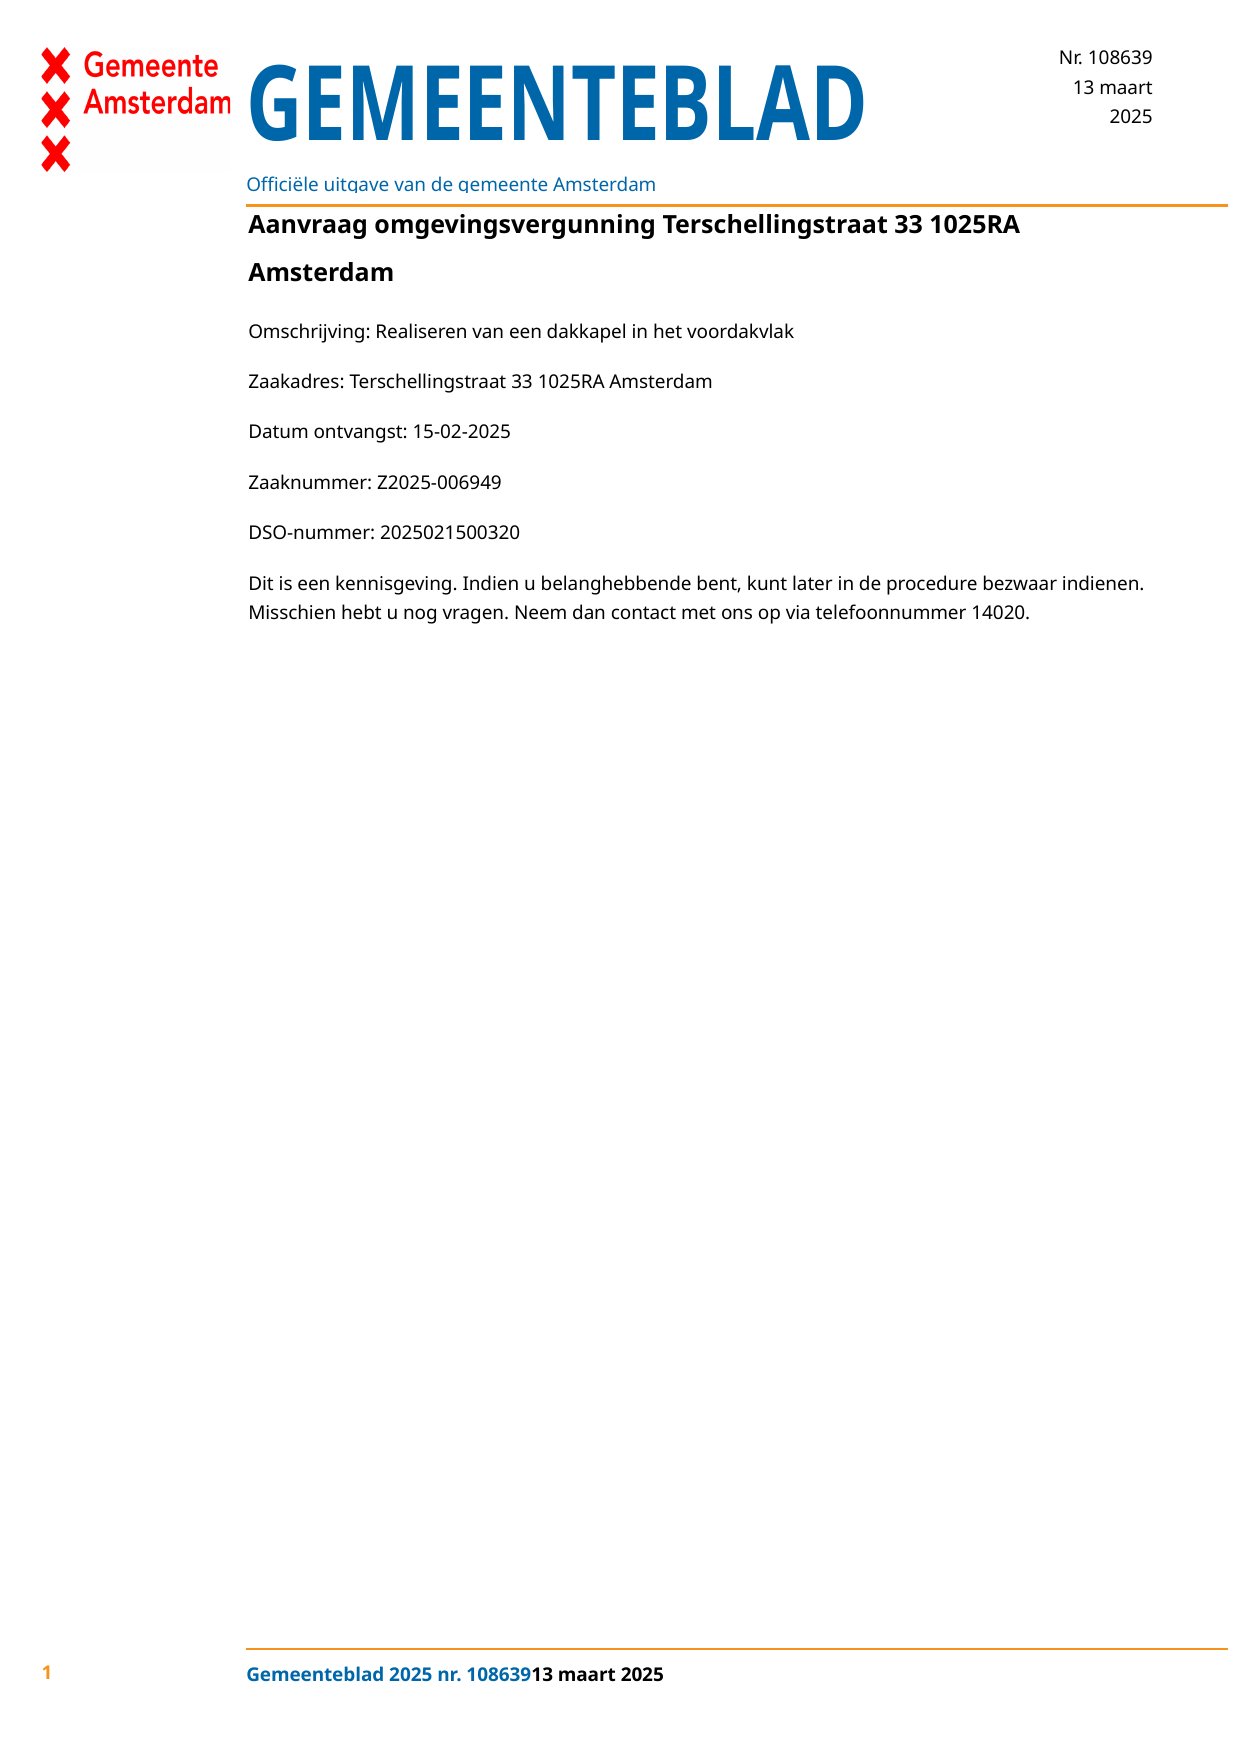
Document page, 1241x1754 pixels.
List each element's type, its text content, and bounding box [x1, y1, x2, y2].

text Dit is een kennisgeving. Indien u belanghebbende bent, kunt later in de procedure bezwaar indienen. Misschien hebt u nog vragen. Neem dan contact met ons op via telefoonnummer 14020. [248, 570, 1152, 625]
text Zaaknummer: Z2025-006949 [248, 469, 1152, 495]
text DSO-nummer: 2025021500320 [248, 519, 1152, 545]
text Aanvraag omgevingsvergunning Terschellingstraat 33 1025RA Amsterdam [248, 207, 1152, 288]
picture [41, 47, 231, 172]
text Datum ontvangst: 15-02-2025 [248, 419, 1152, 444]
text Zaakadres: Terschellingstraat 33 1025RA Amsterdam [248, 368, 1152, 394]
text Omschrijving: Realiseren van een dakkapel in het voordakvlak [248, 318, 1152, 344]
